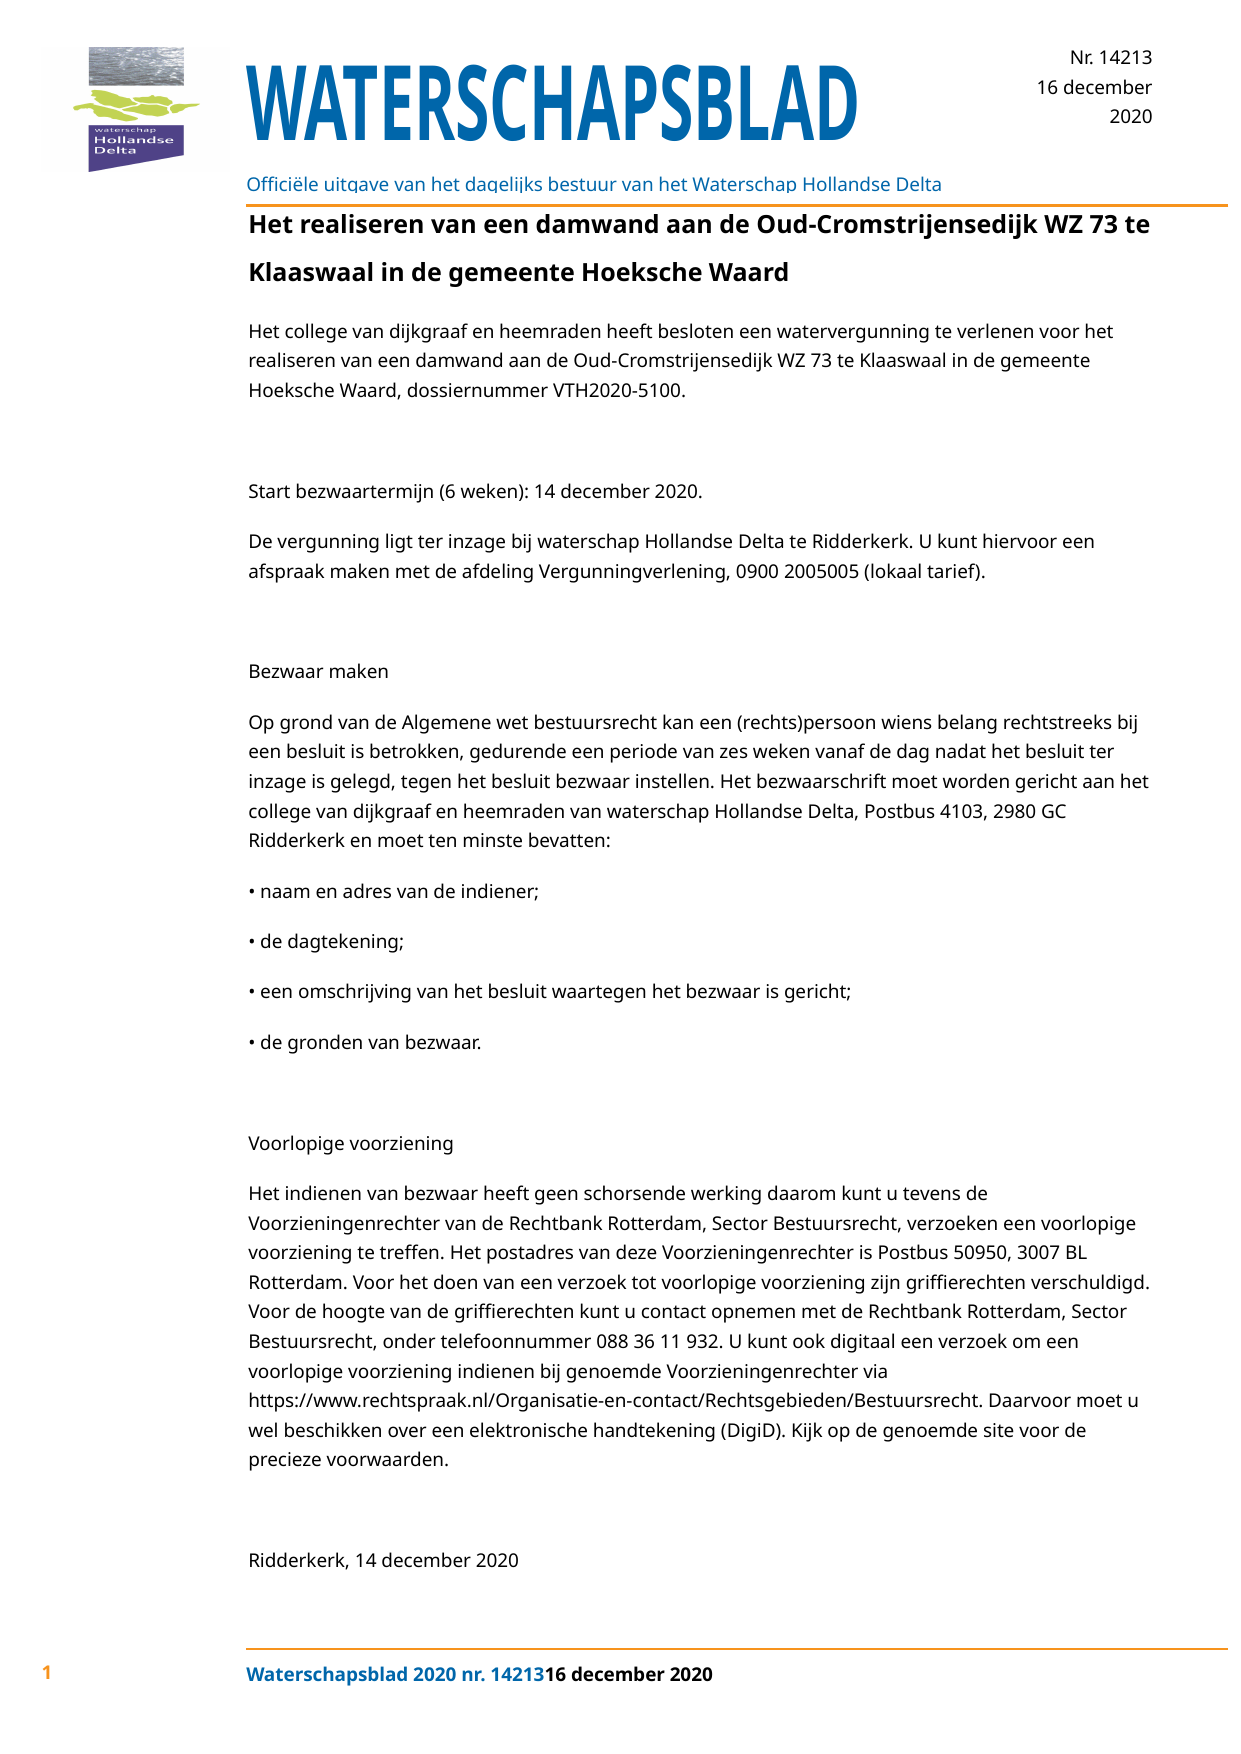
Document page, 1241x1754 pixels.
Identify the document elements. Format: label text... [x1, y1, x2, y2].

text • naam en adres van de indiener; [248, 878, 1152, 904]
text • een omschrijving van het besluit waartegen het bezwaar is gericht; [248, 979, 1152, 1004]
text Het college van dijkgraaf en heemraden heeft besloten een watervergunning te verlenen voor het realiseren van een damwand aan de Oud-Cromstrijensedijk WZ 73 te Klaaswaal in de gemeente Hoeksche Waard, dossiernummer VTH2020-5100. [248, 318, 1152, 403]
text Het realiseren van een damwand aan de Oud-Cromstrijensedijk WZ 73 te Klaaswaal in de gemeente Hoeksche Waard [248, 207, 1152, 288]
text Ridderkerk, 14 december 2020 [248, 1547, 1152, 1573]
text Het indienen van bezwaar heeft geen schorsende werking daarom kunt u tevens de Voorzieningenrechter van de Rechtbank Rotterdam, Sector Bestuursrecht, verzoeken een voorlopige voorziening te treffen. Het postadres van deze Voorzieningenrechter is Postbus 50950, 3007 BL Rotterdam. Voor het doen van een verzoek tot voorlopige voorziening zijn griffierechten verschuldigd. Voor de hoogte van de griffierechten kunt u contact opnemen met de Rechtbank Rotterdam, Sector Bestuursrecht, onder telefoonnummer 088 36 11 932. U kunt ook digitaal een verzoek om een voorlopige voorziening indienen bij genoemde Voorzieningenrechter via https://www.rechtspraak.nl/Organisatie-en-contact/Rechtsgebieden/Bestuursrecht. Daarvoor moet u wel beschikken over een elektronische handtekening (DigiD). Kijk op de genoemde site voor de precieze voorwaarden. [248, 1180, 1152, 1472]
text • de dagtekening; [248, 928, 1152, 954]
text • de gronden van bezwaar. [248, 1029, 1152, 1055]
text De vergunning ligt ter inzage bij waterschap Hollandse Delta te Ridderkerk. U kunt hiervoor een afspraak maken met de afdeling Vergunningverlening, 0900 2005005 (lokaal tarief). [248, 528, 1152, 584]
picture [41, 47, 231, 172]
text Op grond van de Algemene wet bestuursrecht kan een (rechts)persoon wiens belang rechtstreeks bij een besluit is betrokken, gedurende een periode van zes weken vanaf de dag nadat het besluit ter inzage is gelegd, tegen het besluit bezwaar instellen. Het bezwaarschrift moet worden gericht aan het college van dijkgraaf en heemraden van waterschap Hollandse Delta, Postbus 4103, 2980 GC Ridderkerk en moet ten minste bevatten: [248, 709, 1152, 853]
text Voorlopige voorziening [248, 1130, 1152, 1156]
text Bezwaar maken [248, 659, 1152, 684]
text Start bezwaartermijn (6 weken): 14 december 2020. [248, 478, 1152, 504]
